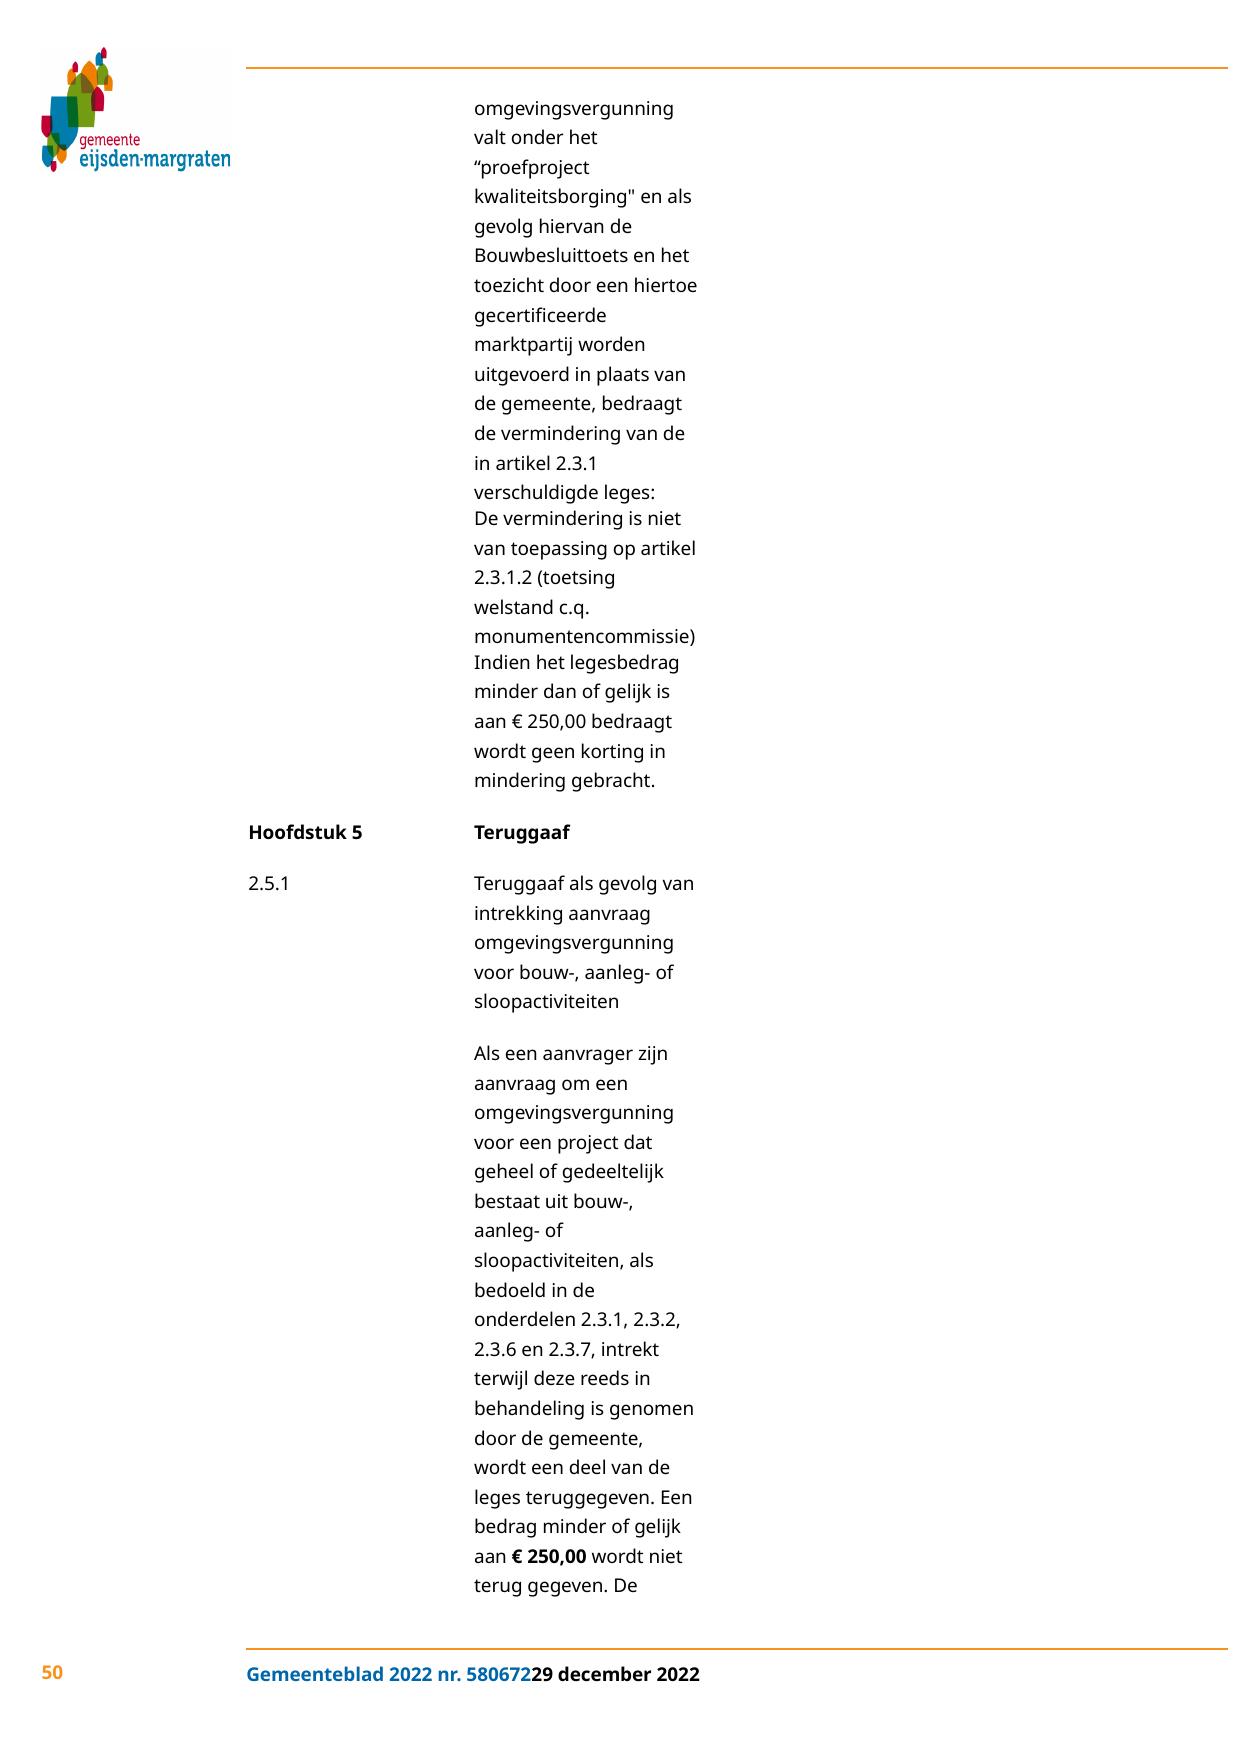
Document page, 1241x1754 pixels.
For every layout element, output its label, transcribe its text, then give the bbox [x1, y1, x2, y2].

table_cell [700, 870, 926, 1014]
table_cell [926, 870, 1152, 1014]
table_cell [926, 793, 1152, 819]
table_cell omgevingsvergunning valt onder het “proefproject kwaliteitsborging" en als gevolg hiervan de Bouwbesluittoets en het toezicht door een hiertoe gecertificeerde marktpartij worden uitgevoerd in plaats van de gemeente, bedraagt de vermindering van de in artikel 2.3.1 verschuldigde leges: [474, 95, 700, 505]
table_cell [700, 505, 926, 649]
table_cell Teruggaaf [474, 819, 700, 845]
table_cell [700, 1040, 926, 1598]
table_cell [926, 649, 1152, 793]
table_cell [248, 845, 474, 870]
table_cell [248, 649, 474, 793]
table_cell 2.5.1 [248, 870, 474, 1014]
table_cell [700, 819, 926, 845]
table_cell [700, 95, 926, 505]
table_cell [700, 649, 926, 793]
table_cell De vermindering is niet van toepassing op artikel 2.3.1.2 (toetsing welstand c.q. monumentencommissie) [474, 505, 700, 649]
table_cell [926, 1015, 1152, 1040]
table_cell [926, 845, 1152, 870]
table_cell [248, 1015, 474, 1040]
table_cell Als een aanvrager zijn aanvraag om een omgevingsvergunning voor een project dat geheel of gedeeltelijk bestaat uit bouw-, aanleg- of sloopactiviteiten, als bedoeld in de onderdelen 2.3.1, 2.3.2, 2.3.6 en 2.3.7, intrekt terwijl deze reeds in behandeling is genomen door de gemeente, wordt een deel van de leges teruggegeven. Een bedrag minder of gelijk aan € 250,00 wordt niet terug gegeven. De [474, 1040, 700, 1598]
table_cell Indien het legesbedrag minder dan of gelijk is aan € 250,00 bedraagt wordt geen korting in mindering gebracht. [474, 649, 700, 793]
table_cell [248, 793, 474, 819]
picture [41, 47, 231, 172]
table_cell [474, 793, 700, 819]
table_cell Teruggaaf als gevolg van intrekking aanvraag omgevingsvergunning voor bouw-, aanleg- of sloopactiviteiten [474, 870, 700, 1014]
table_cell [700, 1015, 926, 1040]
table_cell [248, 1040, 474, 1598]
table_cell [700, 793, 926, 819]
table_cell [474, 845, 700, 870]
table_cell [248, 505, 474, 649]
table_cell [474, 1015, 700, 1040]
table_cell [700, 845, 926, 870]
table_cell [926, 505, 1152, 649]
table_cell [926, 95, 1152, 505]
table_cell [926, 1040, 1152, 1598]
table_cell [248, 95, 474, 505]
table_cell Hoofdstuk 5 [248, 819, 474, 845]
table_cell [926, 819, 1152, 845]
